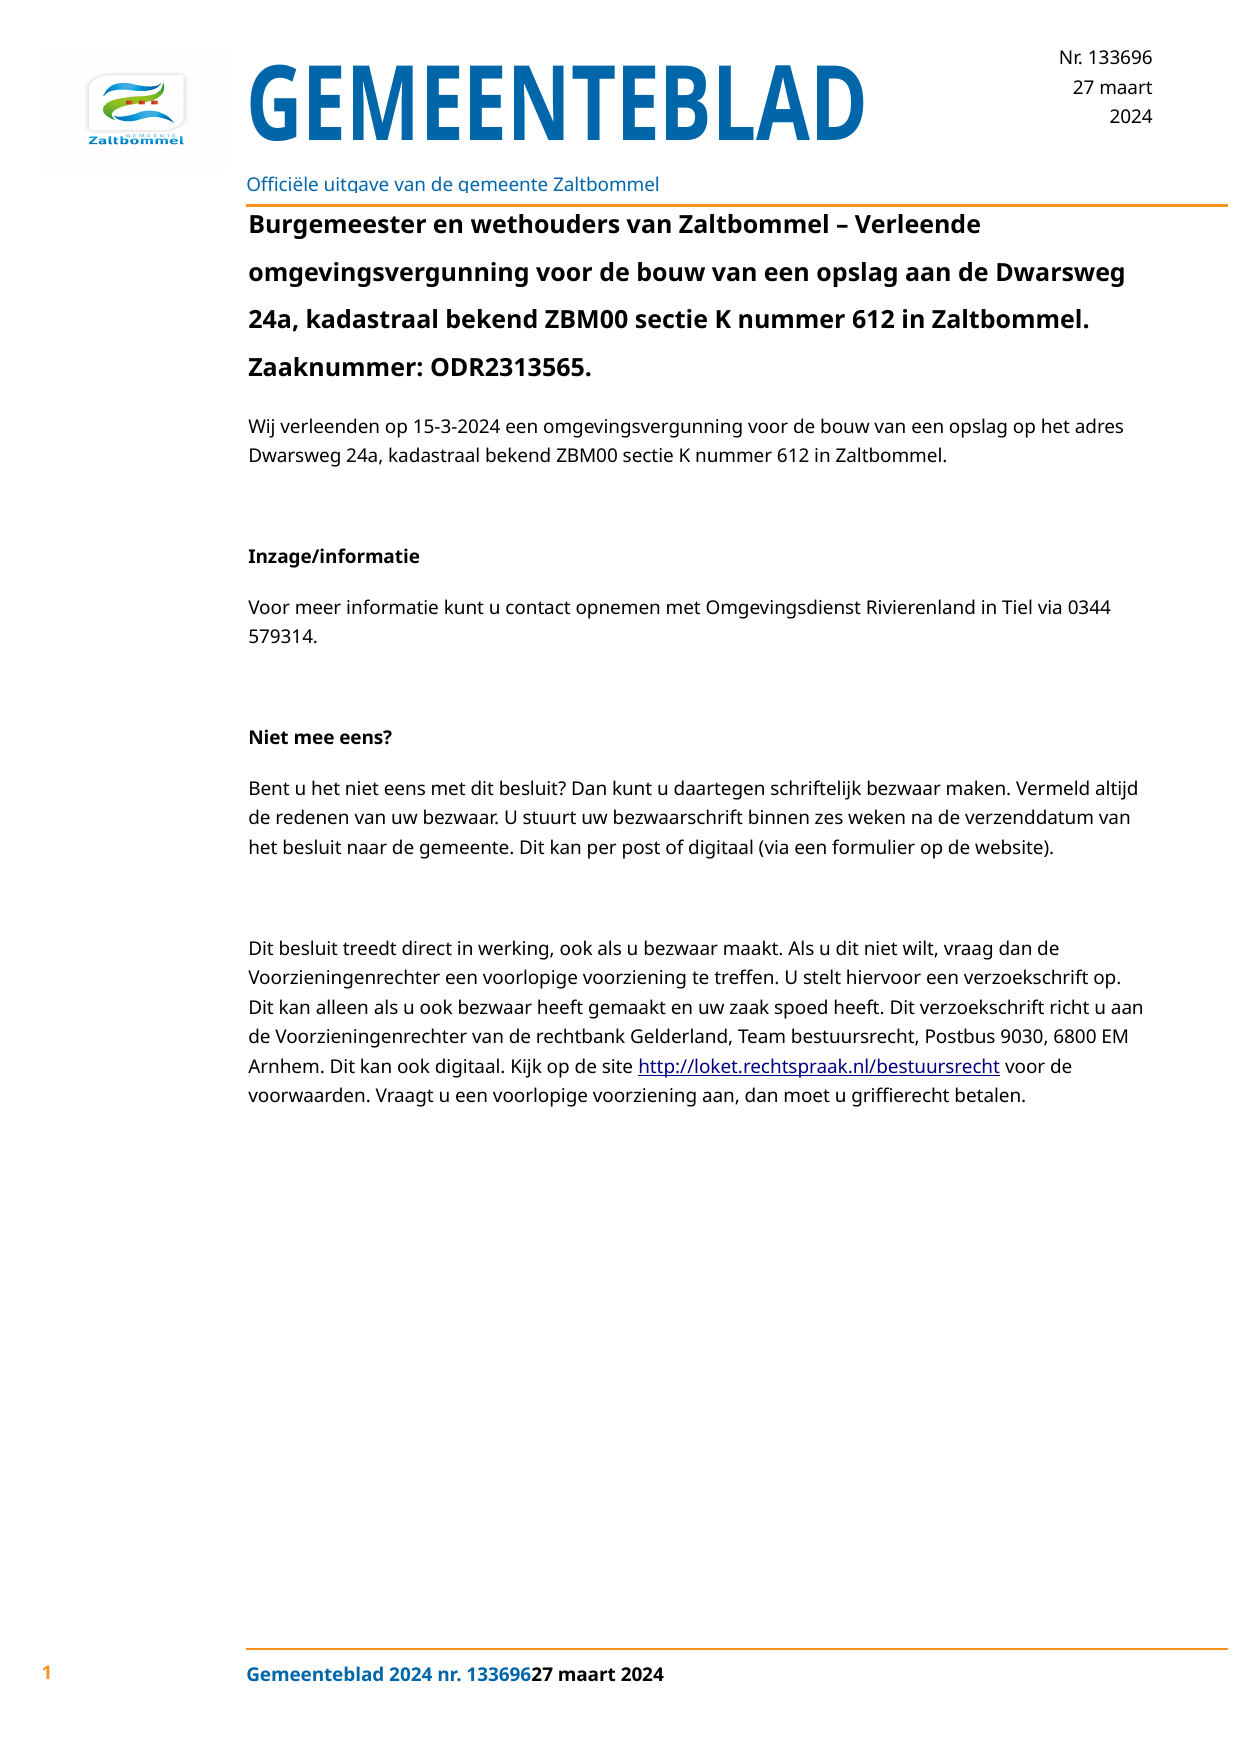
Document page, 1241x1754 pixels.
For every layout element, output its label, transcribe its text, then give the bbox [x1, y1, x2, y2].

text Burgemeester en wethouders van Zaltbommel – Verleende omgevingsvergunning voor de bouw van een opslag aan de Dwarsweg 24a, kadastraal bekend ZBM00 sectie K nummer 612 in Zaltbommel. Zaaknummer: ODR2313565. [248, 207, 1152, 384]
picture [41, 47, 231, 172]
text Bent u het niet eens met dit besluit? Dan kunt u daartegen schriftelijk bezwaar maken. Vermeld altijd de redenen van uw bezwaar. U stuurt uw bezwaarschrift binnen zes weken na de verzenddatum van het besluit naar de gemeente. Dit kan per post of digitaal (via een formulier op de website). [248, 775, 1152, 860]
text Wij verleenden op 15-3-2024 een omgevingsvergunning voor de bouw van een opslag op het adres Dwarsweg 24a, kadastraal bekend ZBM00 sectie K nummer 612 in Zaltbommel. [248, 413, 1152, 468]
text Niet mee eens? [248, 724, 1152, 750]
text Voor meer informatie kunt u contact opnemen met Omgevingsdienst Rivierenland in Tiel via 0344 579314. [248, 594, 1152, 649]
text Inzage/informatie [248, 543, 1152, 569]
text Dit besluit treedt direct in werking, ook als u bezwaar maakt. Als u dit niet wilt, vraag dan de Voorzieningenrechter een voorlopige voorziening te treffen. U stelt hiervoor een verzoekschrift op. Dit kan alleen als u ook bezwaar heeft gemaakt en uw zaak spoed heeft. Dit verzoekschrift richt u aan de Voorzieningenrechter van de rechtbank Gelderland, Team bestuursrecht, Postbus 9030, 6800 EM Arnhem. Dit kan ook digitaal. Kijk op de site http://loket.rechtspraak.nl/bestuursrecht voor de voorwaarden. Vraagt u een voorlopige voorziening aan, dan moet u griffierecht betalen. [248, 935, 1152, 1108]
